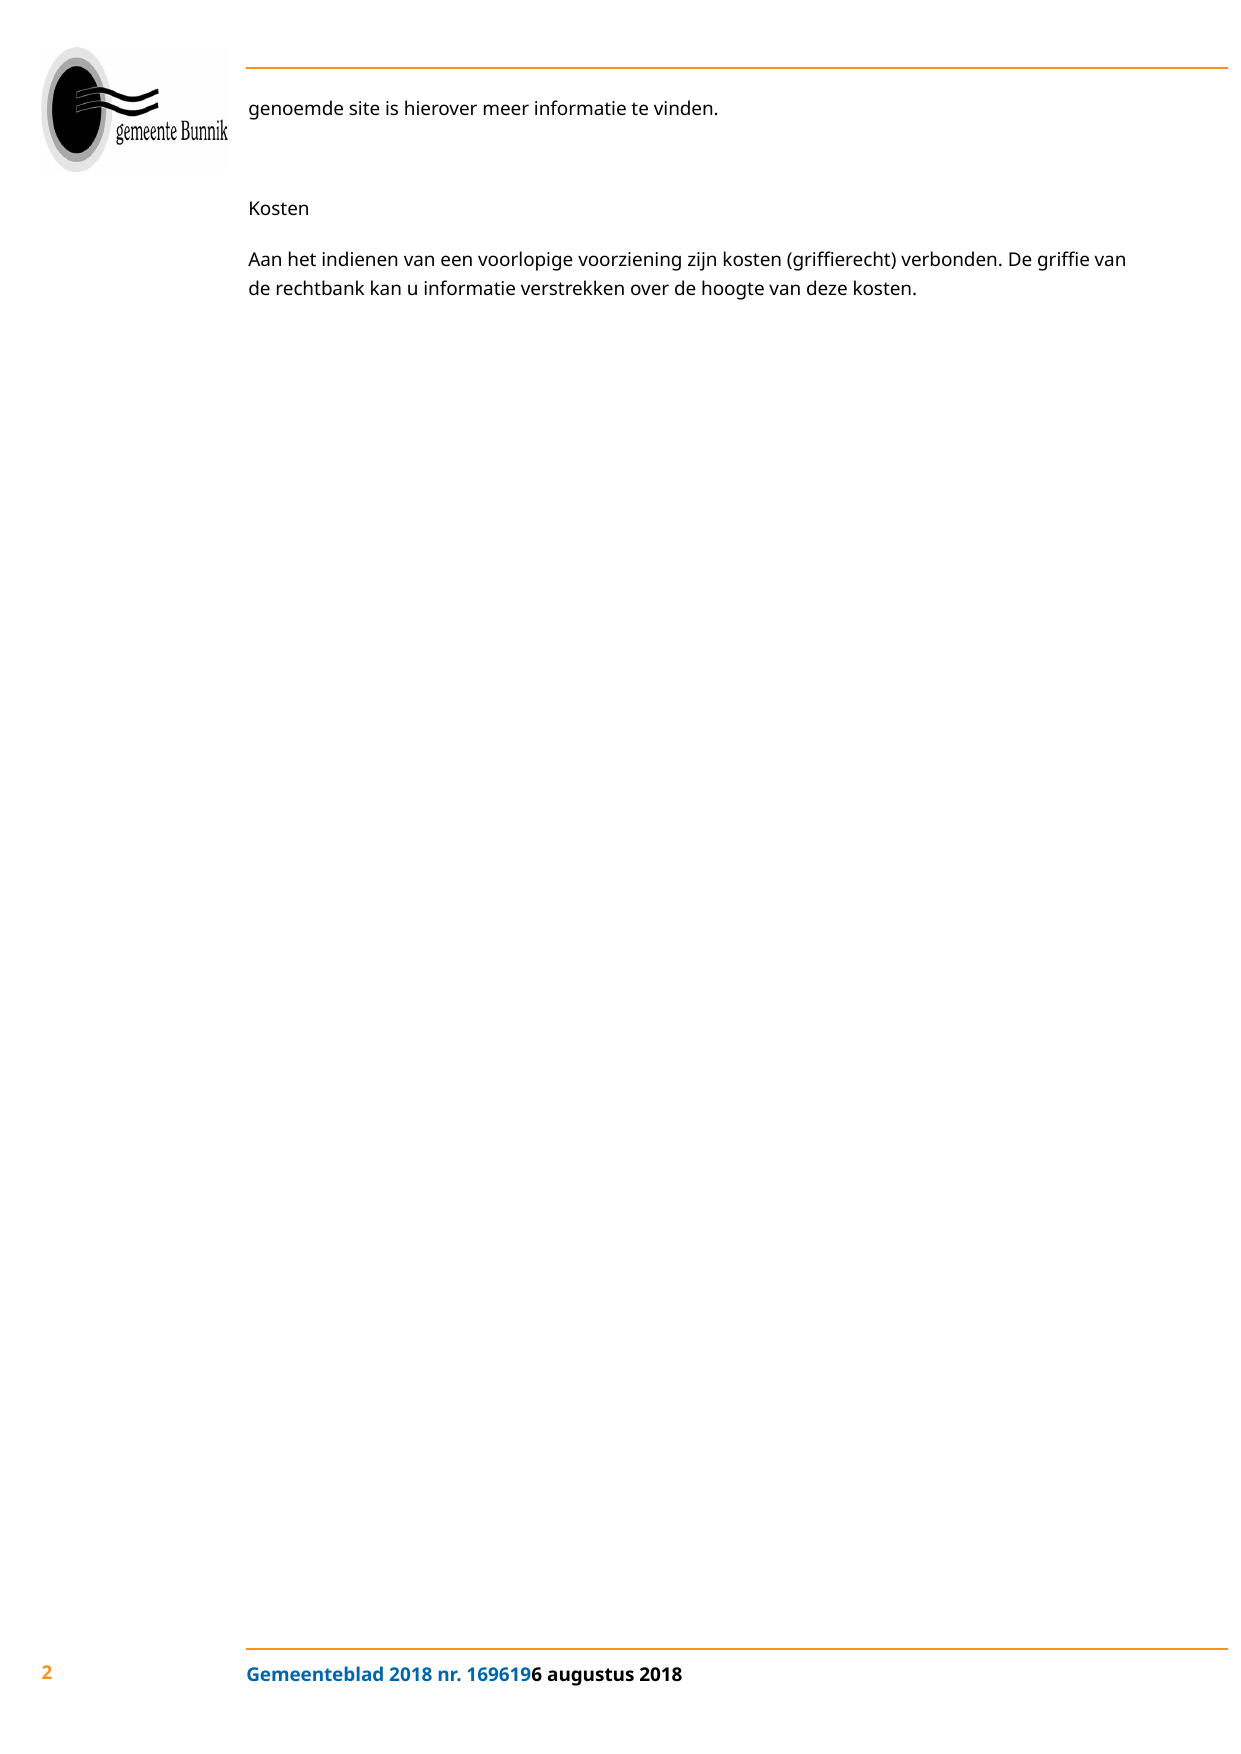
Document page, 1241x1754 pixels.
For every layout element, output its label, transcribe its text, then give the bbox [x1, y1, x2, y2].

picture [41, 47, 231, 172]
text Aan het indienen van een voorlopige voorziening zijn kosten (griffierecht) verbonden. De griffie van de rechtbank kan u informatie verstrekken over de hoogte van deze kosten. [248, 246, 1152, 301]
text genoemde site is hierover meer informatie te vinden. [248, 95, 1152, 121]
text Kosten [248, 196, 1152, 221]
